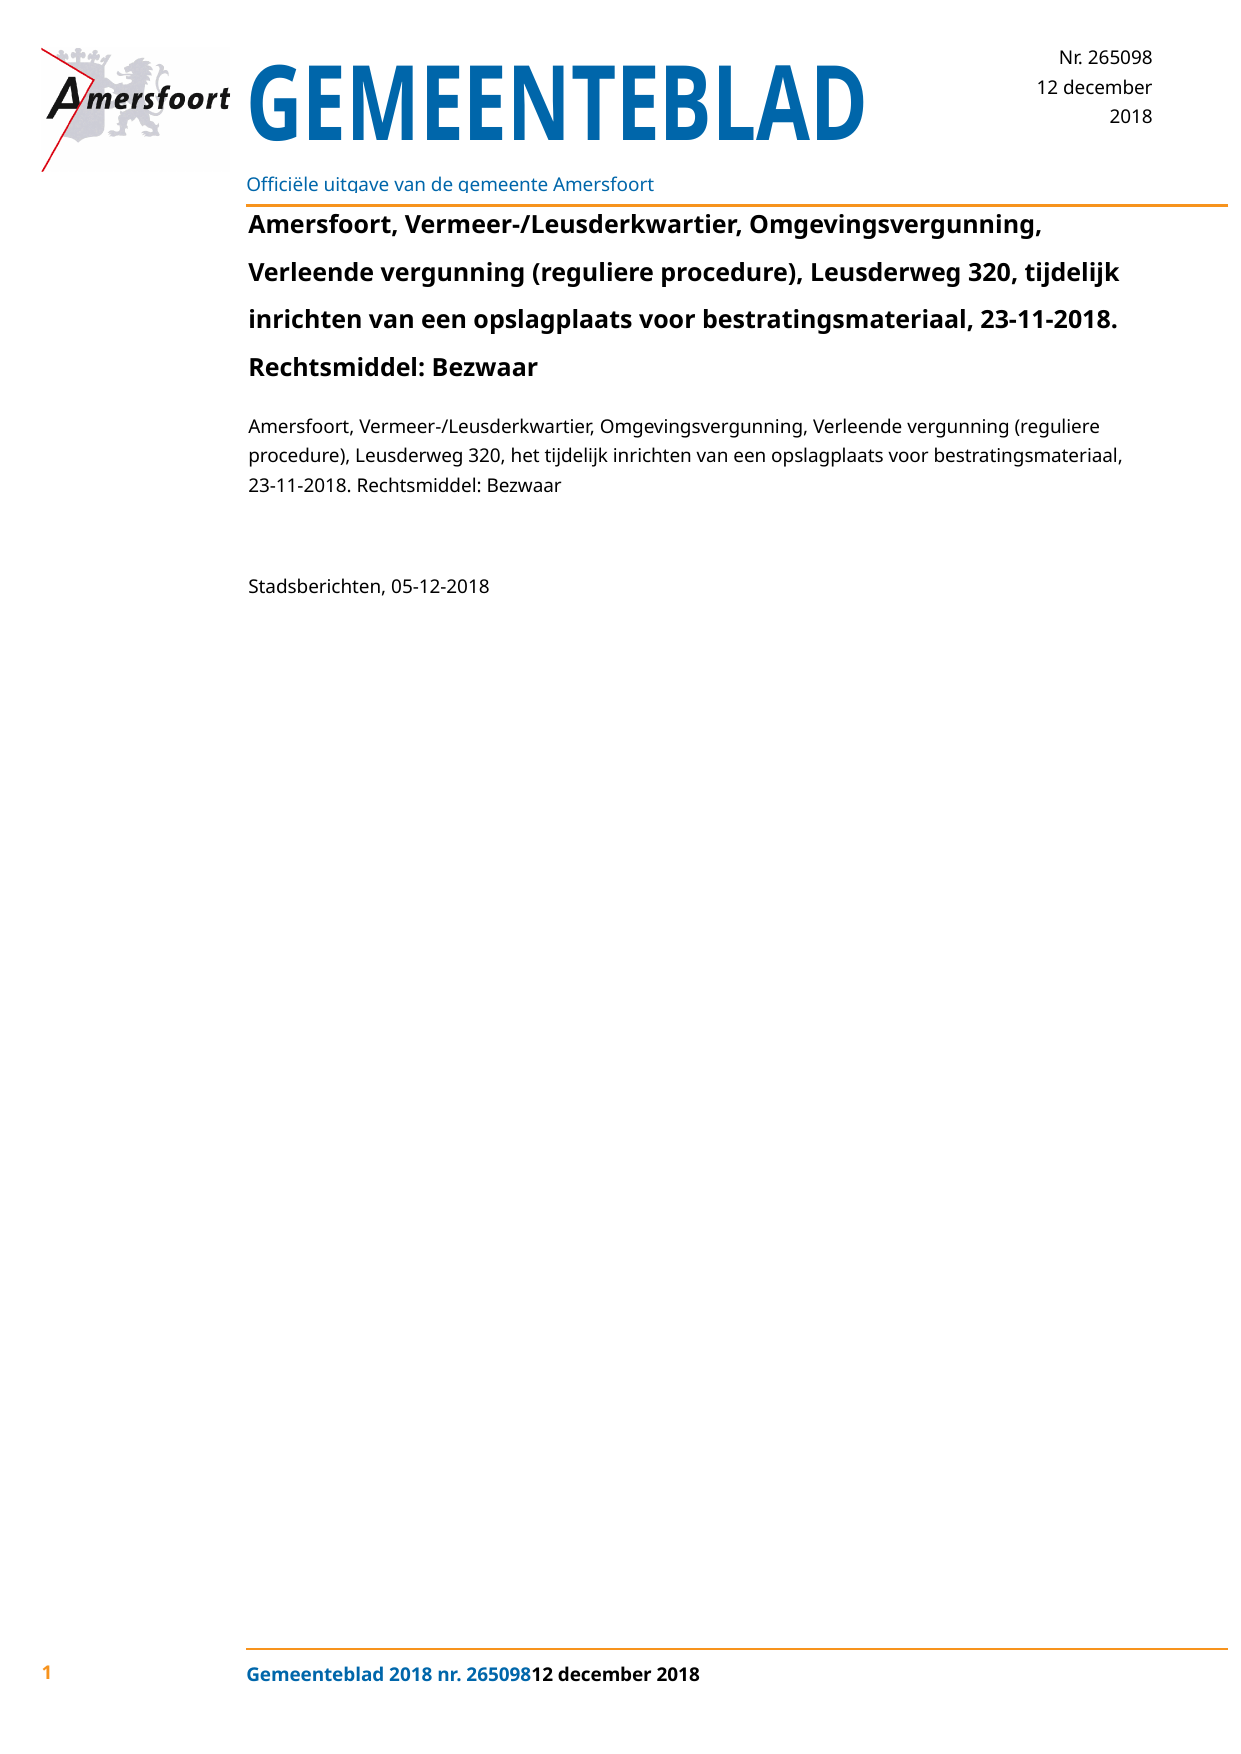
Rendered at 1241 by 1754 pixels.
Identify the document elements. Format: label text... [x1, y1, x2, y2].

text Stadsberichten, 05-12-2018 [248, 573, 1152, 599]
text Amersfoort, Vermeer-/Leusderkwartier, Omgevingsvergunning, Verleende vergunning (reguliere procedure), Leusderweg 320, het tijdelijk inrichten van een opslagplaats voor bestratingsmateriaal, 23-11-2018. Rechtsmiddel: Bezwaar [248, 413, 1152, 498]
picture [41, 47, 231, 172]
text Amersfoort, Vermeer-/Leusderkwartier, Omgevingsvergunning, Verleende vergunning (reguliere procedure), Leusderweg 320, tijdelijk inrichten van een opslagplaats voor bestratingsmateriaal, 23-11-2018. Rechtsmiddel: Bezwaar [248, 207, 1152, 384]
